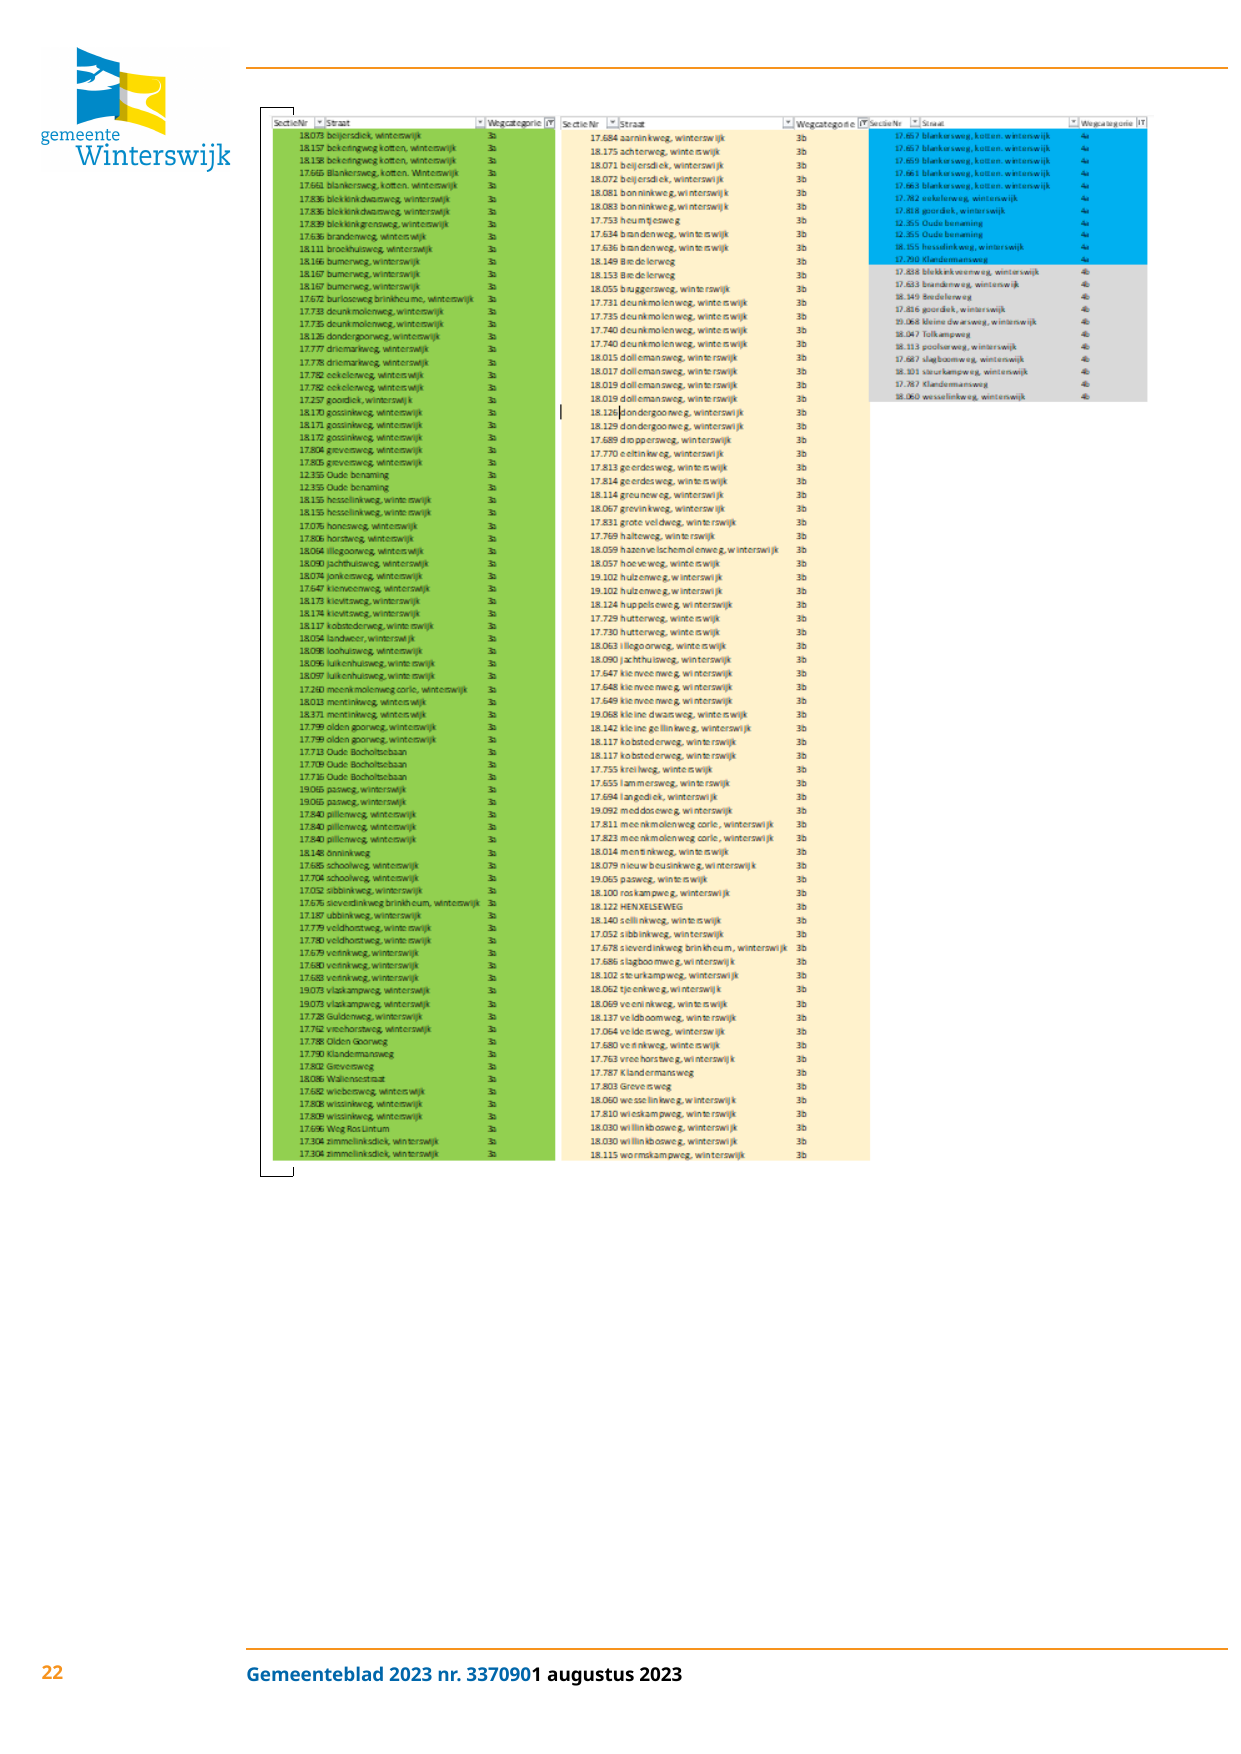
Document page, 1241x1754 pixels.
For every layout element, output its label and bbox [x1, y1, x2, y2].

picture [225, 153, 231, 162]
picture [268, 115, 1154, 1167]
picture [41, 47, 231, 172]
